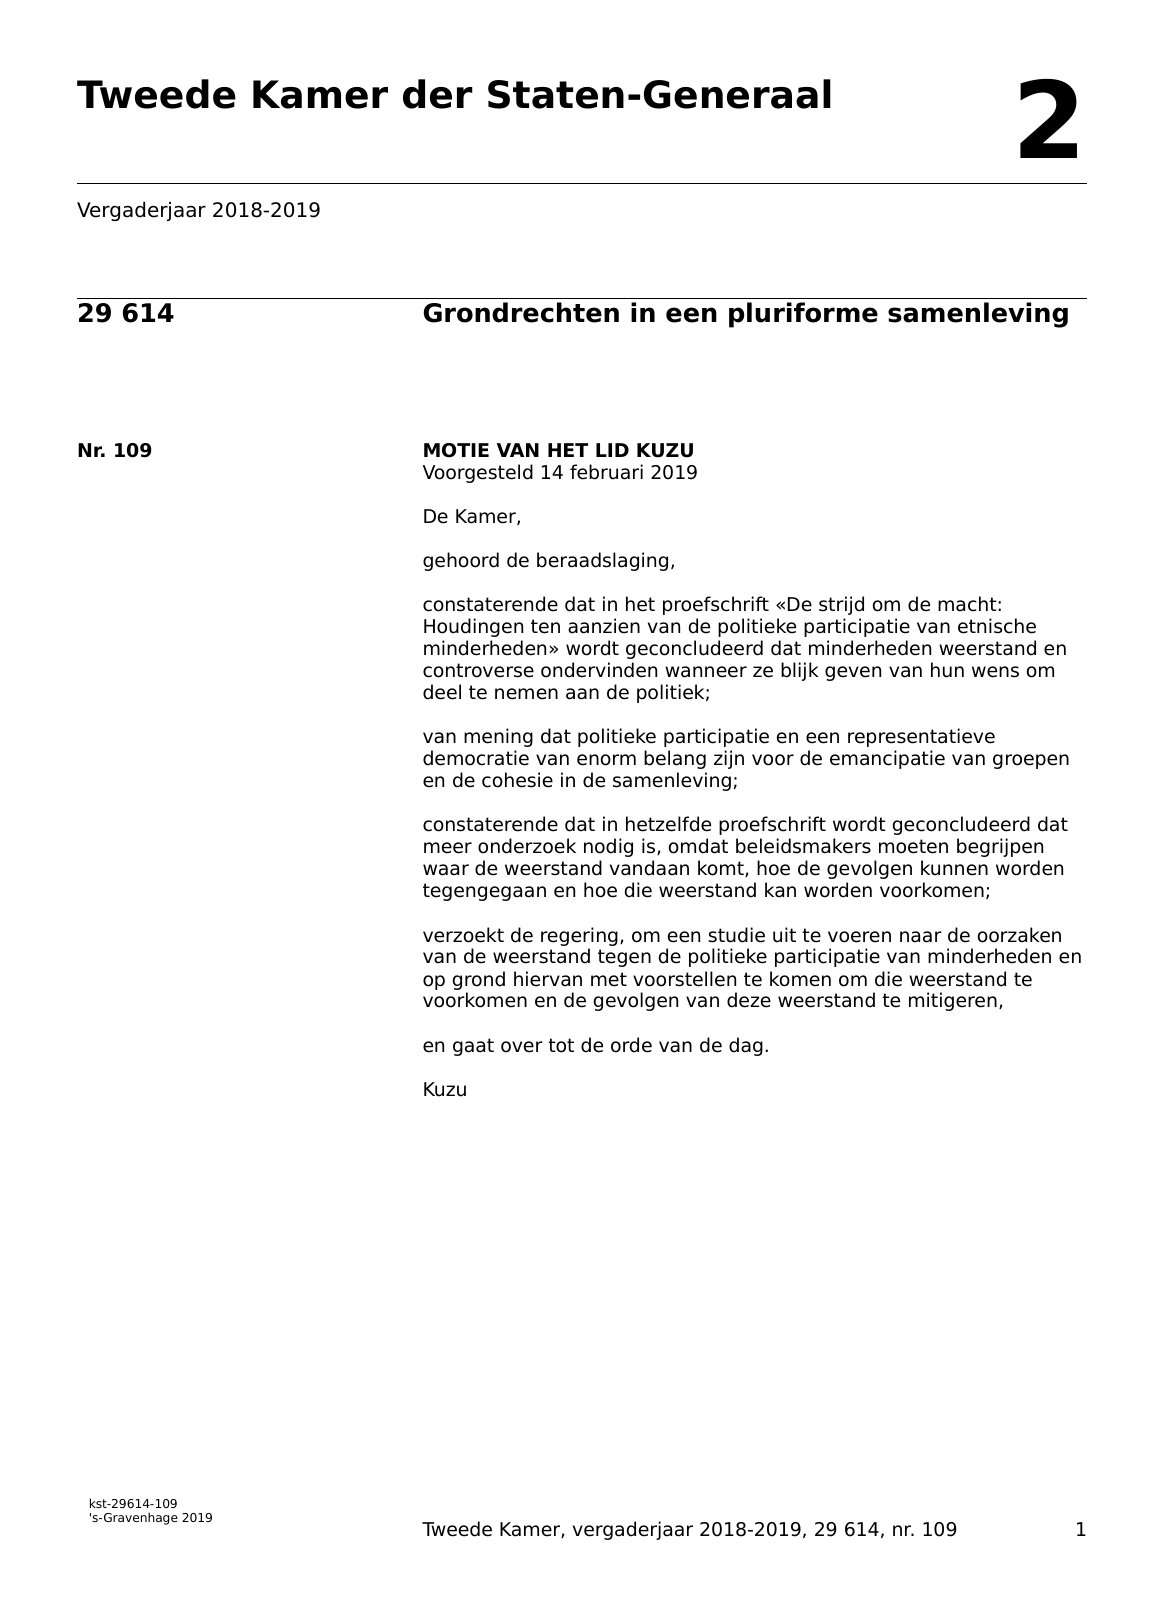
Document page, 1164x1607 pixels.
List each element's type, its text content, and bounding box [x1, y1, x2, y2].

text verzoekt de regering, om een studie uit te voeren naar de oorzaken van de weerstand tegen de politieke participatie van minderheden en op grond hiervan met voorstellen te komen om die weerstand te voorkomen en de gevolgen van deze weerstand te mitigeren, [422, 924, 1087, 1012]
text van mening dat politieke participatie en een representatieve democratie van enorm belang zijn voor de emancipatie van groepen en de cohesie in de samenleving; [422, 726, 1087, 792]
text constaterende dat in hetzelfde proefschrift wordt geconcludeerd dat meer onderzoek nodig is, omdat beleidsmakers moeten begrijpen waar de weerstand vandaan komt, hoe de gevolgen kunnen worden tegengegaan en hoe die weerstand kan worden voorkomen; [422, 814, 1087, 902]
text 's-Gravenhage 2019 [88, 1511, 323, 1525]
text Kuzu [422, 1079, 1087, 1101]
subtitle Nr. 109 MOTIE VAN HET LID KUZU [77, 440, 1087, 462]
text kst-29614-109 [88, 1497, 323, 1511]
text en gaat over tot de orde van de dag. [422, 1034, 1087, 1057]
text Voorgesteld 14 februari 2019 [422, 462, 1087, 484]
table_header Tweede Kamer der Staten-Generaal [77, 59, 886, 183]
table_header 2 [886, 59, 1087, 183]
text gehoord de beraadslaging, [422, 550, 1087, 572]
subtitle 29 614 Grondrechten in een pluriforme samenleving [77, 299, 1087, 329]
text constaterende dat in het proefschrift «De strijd om de macht: Houdingen ten aanzien van de politieke participatie van etnische minderheden» wordt geconcludeerd dat minderheden weerstand en controverse ondervinden wanneer ze blijk geven van hun wens om deel te nemen aan de politiek; [422, 594, 1087, 704]
text De Kamer, [422, 506, 1087, 528]
table_cell Vergaderjaar 2018-2019 [77, 184, 1087, 298]
